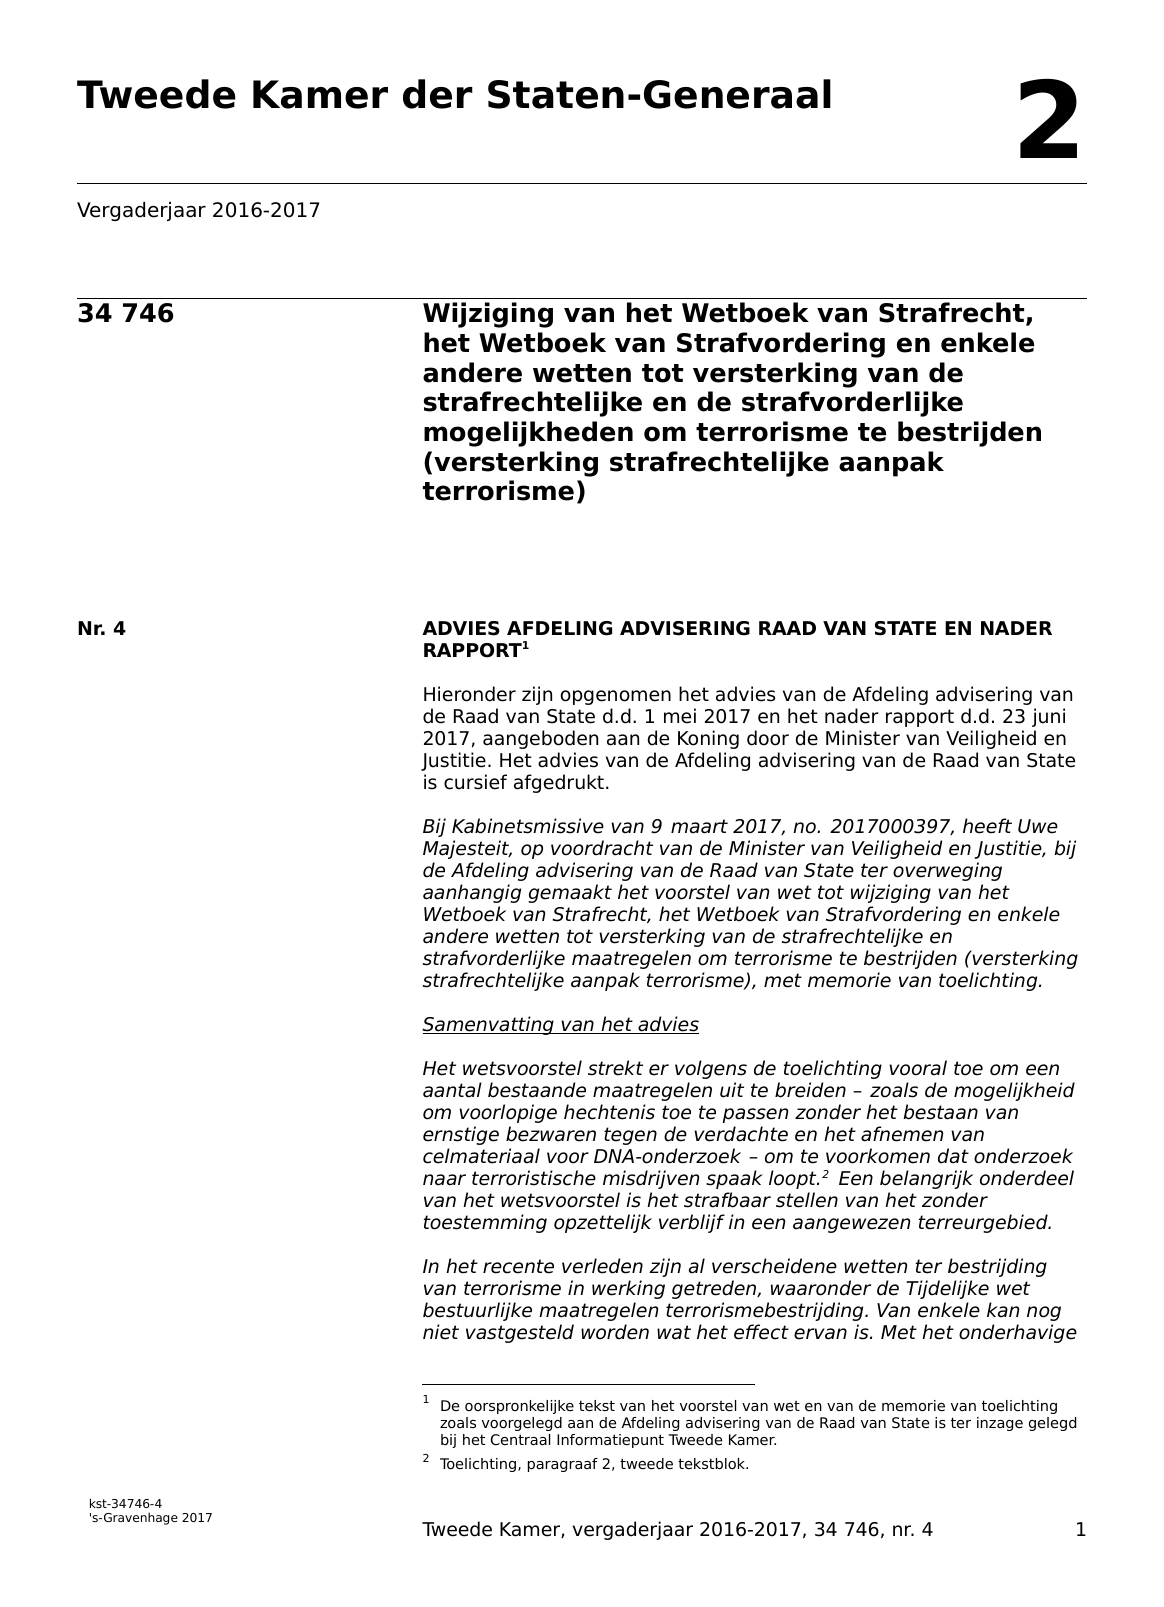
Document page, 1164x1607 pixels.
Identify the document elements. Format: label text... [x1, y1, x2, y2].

text Het wetsvoorstel strekt er volgens de toelichting vooral toe om een aantal bestaande maatregelen uit te breiden – zoals de mogelijkheid om voorlopige hechtenis toe te passen zonder het bestaan van ernstige bezwaren tegen de verdachte en het afnemen van celmateriaal voor DNA-onderzoek – om te voorkomen dat onderzoek naar terroristische misdrijven spaak loopt. Een belangrijk onderdeel van het wetsvoorstel is het strafbaar stellen van het zonder toestemming opzettelijk verblijf in een aangewezen terreurgebied. [422, 1058, 1087, 1234]
table_header Tweede Kamer der Staten-Generaal [77, 59, 886, 183]
subtitle Nr. 4 ADVIES AFDELING ADVISERING RAAD VAN STATE EN NADER RAPPORT [77, 618, 1087, 662]
table_header 2 [886, 59, 1087, 183]
subtitle 34 746 Wijziging van het Wetboek van Strafrecht, het Wetboek van Strafvordering en enkele andere wetten tot versterking van de strafrechtelijke en de strafvorderlijke mogelijkheden om terrorisme te bestrijden (versterking strafrechtelijke aanpak terrorisme) [77, 299, 1087, 507]
text In het recente verleden zijn al verscheidene wetten ter bestrijding van terrorisme in werking getreden, waaronder de Tijdelijke wet bestuurlijke maatregelen terrorismebestrijding. Van enkele kan nog niet vastgesteld worden wat het effect ervan is. Met het onderhavige [422, 1256, 1087, 1344]
text kst-34746-4 [88, 1497, 323, 1511]
text Toelichting, paragraaf 2, tweede tekstblok. [422, 1452, 1087, 1474]
text Bij Kabinetsmissive van 9 maart 2017, no. 2017000397, heeft Uwe Majesteit, op voordracht van de Minister van Veiligheid en Justitie, bij de Afdeling advisering van de Raad van State ter overweging aanhangig gemaakt het voorstel van wet tot wijziging van het Wetboek van Strafrecht, het Wetboek van Strafvordering en enkele andere wetten tot versterking van de strafrechtelijke en strafvorderlijke maatregelen om terrorisme te bestrijden (versterking strafrechtelijke aanpak terrorisme), met memorie van toelichting. [422, 816, 1087, 992]
text 's-Gravenhage 2017 [88, 1511, 323, 1525]
table_cell Vergaderjaar 2016-2017 [77, 184, 1087, 298]
subtitle Samenvatting van het advies [422, 1014, 1087, 1036]
text Hieronder zijn opgenomen het advies van de Afdeling advisering van de Raad van State d.d. 1 mei 2017 en het nader rapport d.d. 23 juni 2017, aangeboden aan de Koning door de Minister van Veiligheid en Justitie. Het advies van de Afdeling advisering van de Raad van State is cursief afgedrukt. [422, 684, 1087, 794]
text De oorspronkelijke tekst van het voorstel van wet en van de memorie van toelichting zoals voorgelegd aan de Afdeling advisering van de Raad van State is ter inzage gelegd bij het Centraal Informatiepunt Tweede Kamer. [422, 1393, 1087, 1449]
